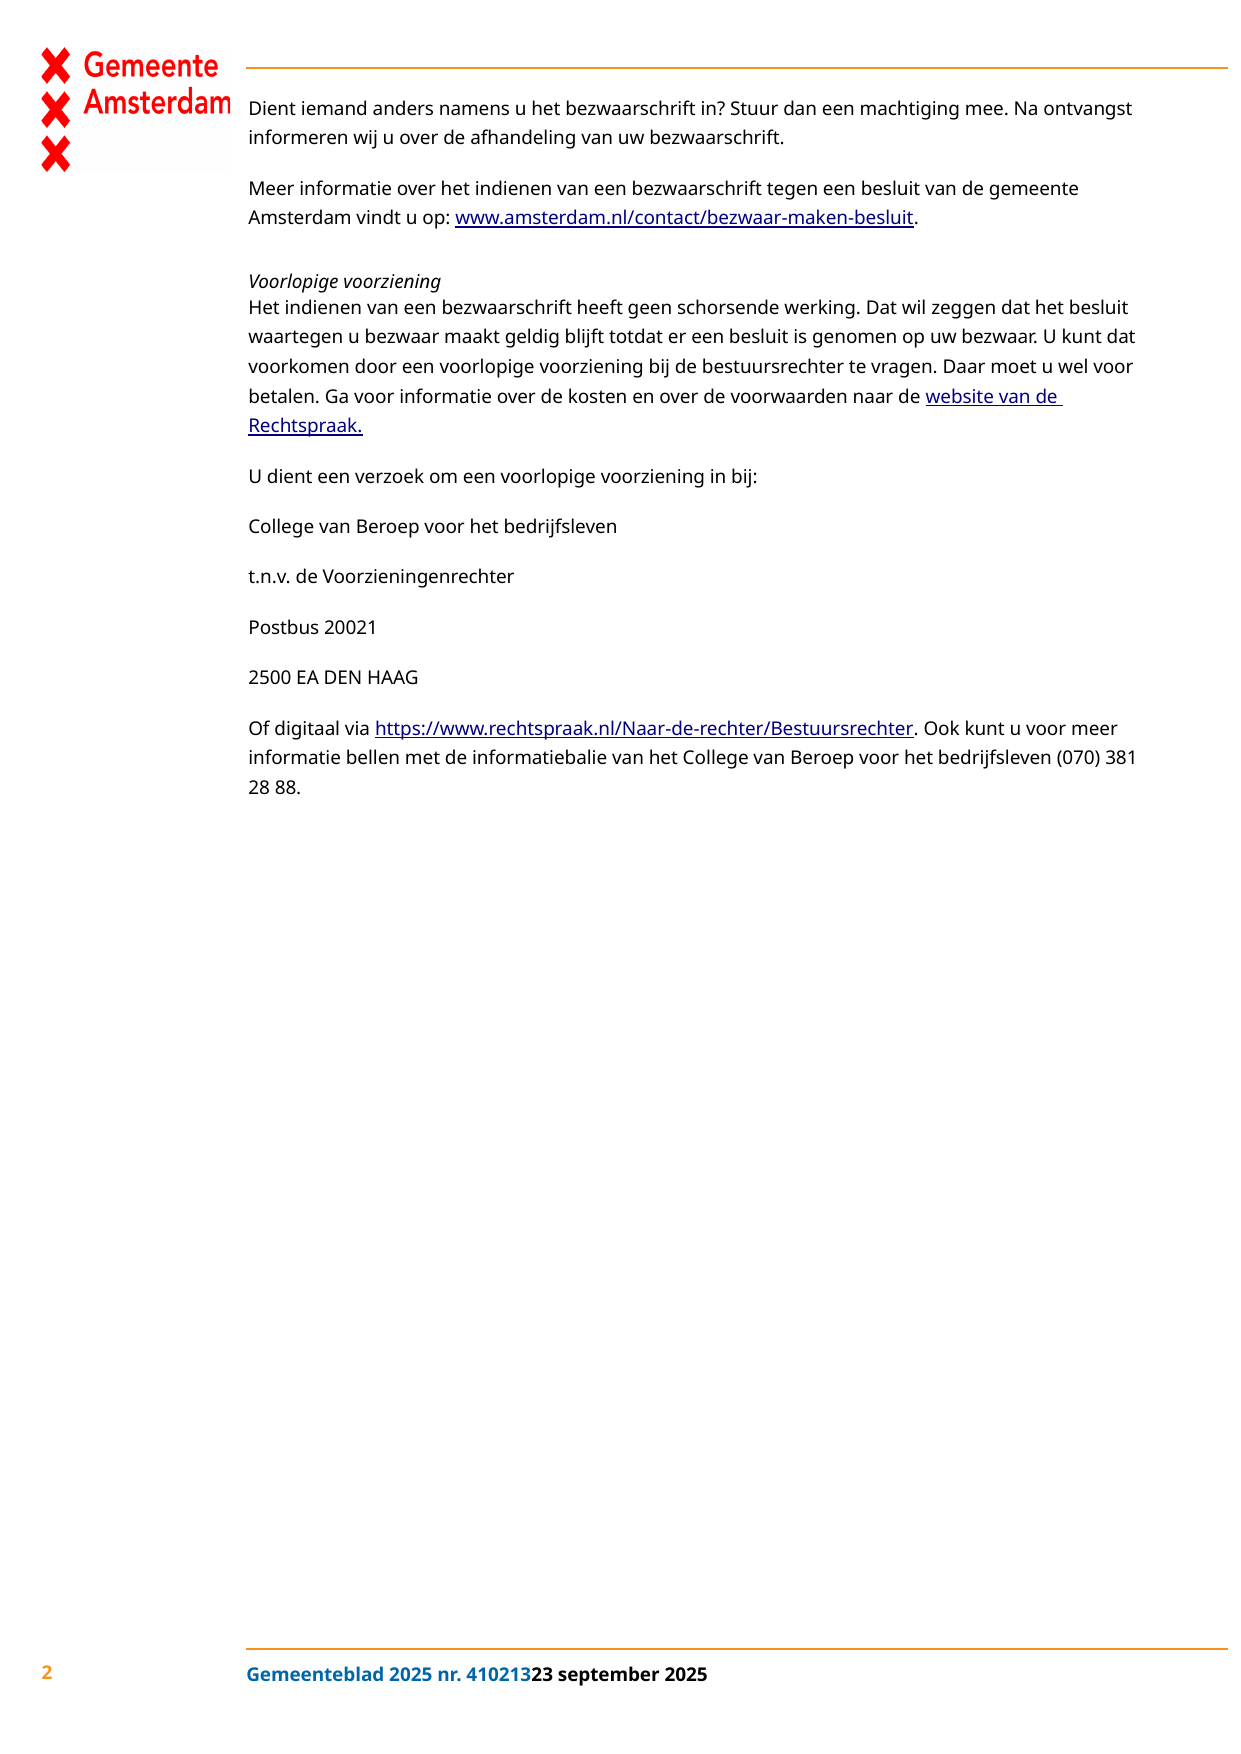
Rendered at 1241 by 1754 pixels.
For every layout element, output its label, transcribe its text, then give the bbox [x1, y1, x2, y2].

text Meer informatie over het indienen van een bezwaarschrift tegen een besluit van de gemeente Amsterdam vindt u op: www.amsterdam.nl/contact/bezwaar-maken-besluit. [248, 175, 1152, 230]
text Voorlopige voorziening [248, 268, 1152, 294]
text Of digitaal via https://www.rechtspraak.nl/Naar-de-rechter/Bestuursrechter. Ook kunt u voor meer informatie bellen met de informatiebalie van het College van Beroep voor het bedrijfsleven (070) 381 28 88. [248, 715, 1152, 800]
text U dient een verzoek om een voorlopige voorziening in bij: [248, 463, 1152, 488]
text Het indienen van een bezwaarschrift heeft geen schorsende werking. Dat wil zeggen dat het besluit waartegen u bezwaar maakt geldig blijft totdat er een besluit is genomen op uw bezwaar. U kunt dat voorkomen door een voorlopige voorziening bij de bestuursrechter te vragen. Daar moet u wel voor betalen. Ga voor informatie over de kosten en over de voorwaarden naar de website van de Rechtspraak. [248, 294, 1152, 438]
text t.n.v. de Voorzieningenrechter [248, 564, 1152, 589]
text Postbus 20021 [248, 614, 1152, 640]
picture [41, 47, 231, 172]
text Dient iemand anders namens u het bezwaarschrift in? Stuur dan een machtiging mee. Na ontvangst informeren wij u over de afhandeling van uw bezwaarschrift. [248, 95, 1152, 150]
text 2500 EA DEN HAAG [248, 664, 1152, 690]
text College van Beroep voor het bedrijfsleven [248, 513, 1152, 539]
